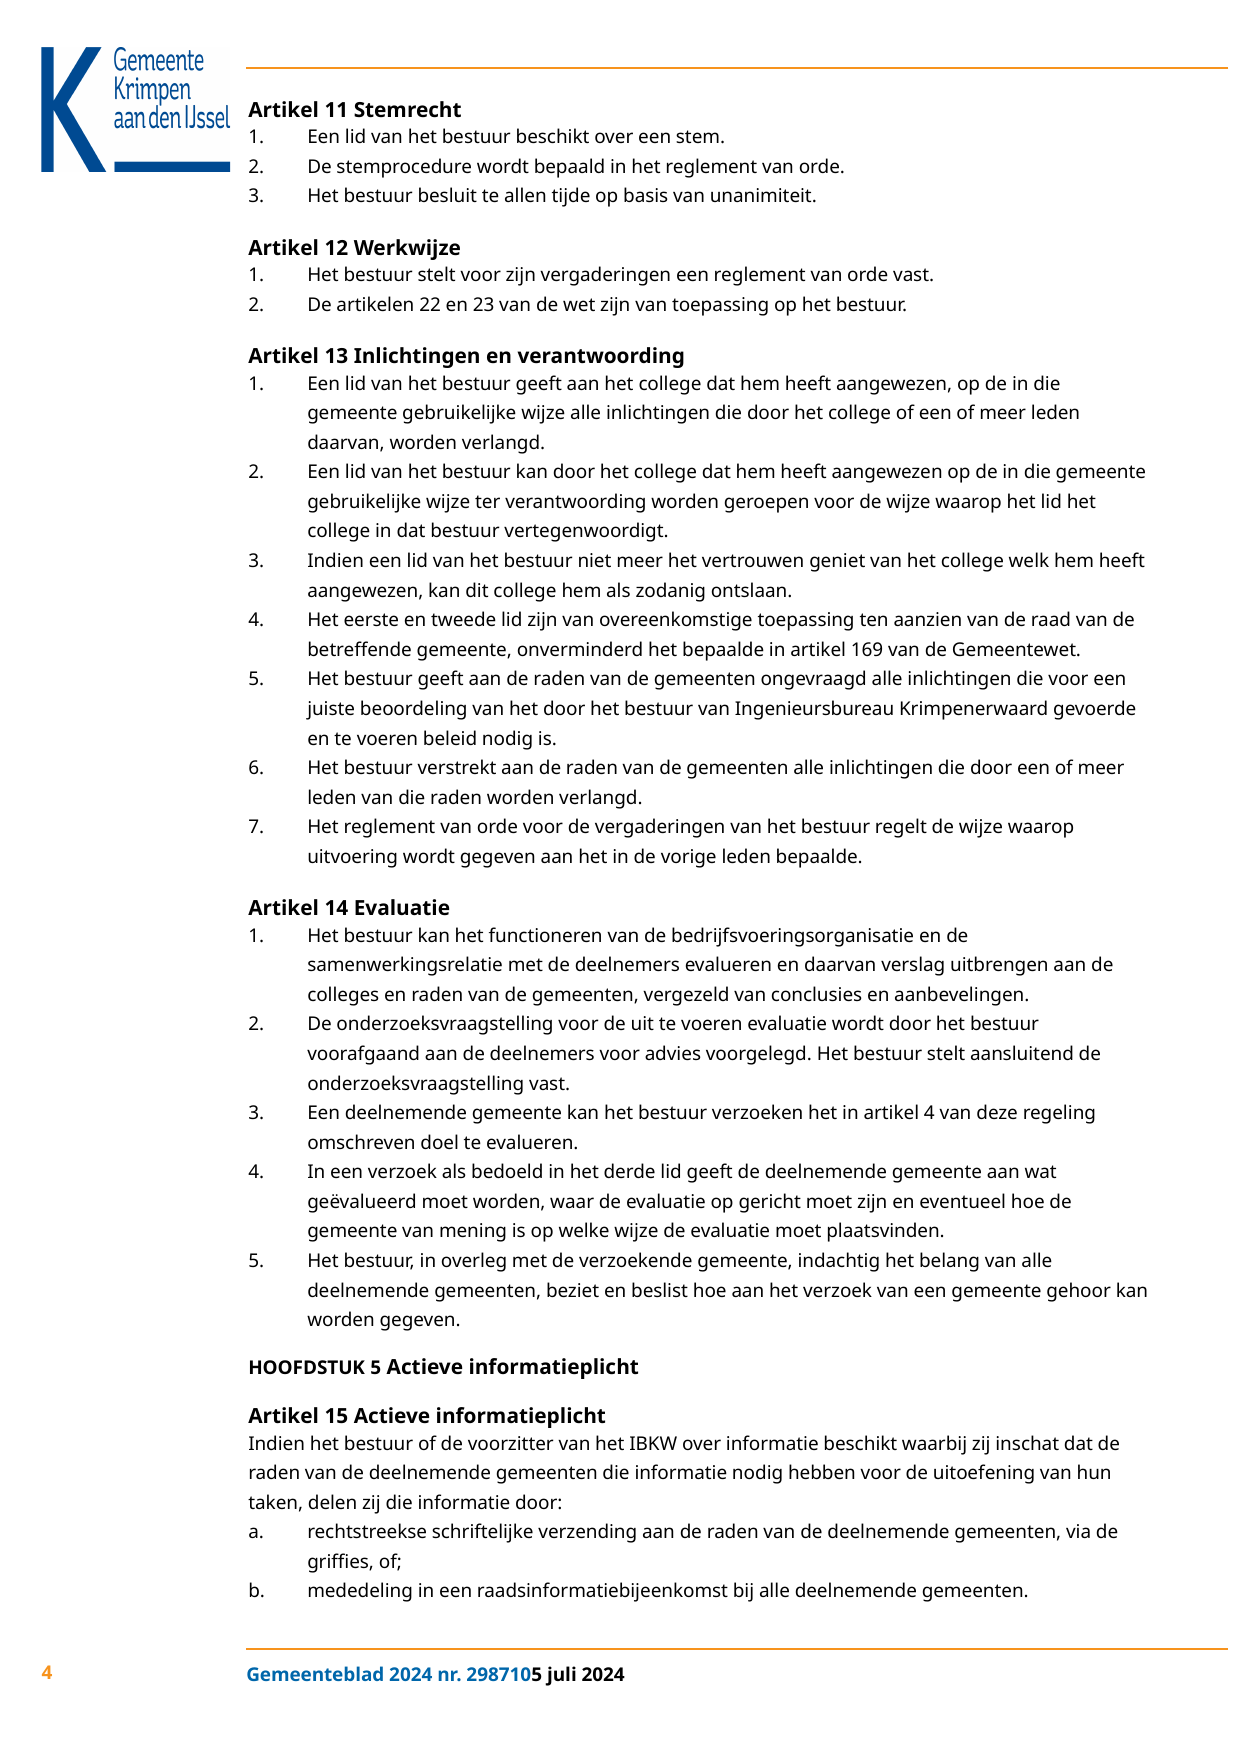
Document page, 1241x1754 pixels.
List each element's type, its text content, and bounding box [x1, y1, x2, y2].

list De stemprocedure wordt bepaald in het reglement van orde. [248, 153, 1152, 178]
list Het bestuur besluit te allen tijde op basis van unanimiteit. [248, 182, 1152, 208]
list Het bestuur geeft aan de raden van de gemeenten ongevraagd alle inlichtingen die voor een juiste beoordeling van het door het bestuur van Ingenieursbureau Krimpenerwaard gevoerde en te voeren beleid nodig is. [248, 666, 1152, 750]
list rechtstreekse schriftelijke verzending aan de raden van de deelnemende gemeenten, via de griffies, of; [248, 1518, 1152, 1574]
list De onderzoeksvraagstelling voor de uit te voeren evaluatie wordt door het bestuur voorafgaand aan de deelnemers voor advies voorgelegd. Het bestuur stelt aansluitend de onderzoeksvraagstelling vast. [248, 1011, 1152, 1096]
list Het bestuur stelt voor zijn vergaderingen een reglement van orde vast. [248, 261, 1152, 287]
list Een lid van het bestuur geeft aan het college dat hem heeft aangewezen, op de in die gemeente gebruikelijke wijze alle inlichtingen die door het college of een of meer leden daarvan, worden verlangd. [248, 370, 1152, 454]
text Artikel 12 Werkwijze [248, 233, 1152, 261]
text Artikel 11 Stemrecht [248, 95, 1152, 123]
picture [41, 47, 231, 172]
list Het bestuur kan het functioneren van de bedrijfsvoeringsorganisatie en de samenwerkingsrelatie met de deelnemers evalueren en daarvan verslag uitbrengen aan de colleges en raden van de gemeenten, vergezeld van conclusies en aanbevelingen. [248, 922, 1152, 1007]
list De artikelen 22 en 23 van de wet zijn van toepassing op het bestuur. [248, 291, 1152, 317]
list Het bestuur, in overleg met de verzoekende gemeente, indachtig het belang van alle deelnemende gemeenten, beziet en beslist hoe aan het verzoek van een gemeente gehoor kan worden gegeven. [248, 1247, 1152, 1332]
list Het reglement van orde voor de vergaderingen van het bestuur regelt de wijze waarop uitvoering wordt gegeven aan het in de vorige leden bepaalde. [248, 813, 1152, 869]
text HOOFDSTUK 5 Actieve informatieplicht [248, 1352, 1152, 1381]
list Het bestuur verstrekt aan de raden van de gemeenten alle inlichtingen die door een of meer leden van die raden worden verlangd. [248, 754, 1152, 809]
list Een deelnemende gemeente kan het bestuur verzoeken het in artikel 4 van deze regeling omschreven doel te evalueren. [248, 1099, 1152, 1155]
text Artikel 13 Inlichtingen en verantwoording [248, 341, 1152, 370]
list Een lid van het bestuur kan door het college dat hem heeft aangewezen op de in die gemeente gebruikelijke wijze ter verantwoording worden geroepen voor de wijze waarop het lid het college in dat bestuur vertegenwoordigt. [248, 458, 1152, 543]
text Indien het bestuur of de voorzitter van het IBKW over informatie beschikt waarbij zij inschat dat de raden van de deelnemende gemeenten die informatie nodig hebben voor de uitoefening van hun taken, delen zij die informatie door: [248, 1430, 1152, 1515]
list Indien een lid van het bestuur niet meer het vertrouwen geniet van het college welk hem heeft aangewezen, kan dit college hem als zodanig ontslaan. [248, 547, 1152, 602]
list Het eerste en tweede lid zijn van overeenkomstige toepassing ten aanzien van de raad van de betreffende gemeente, onverminderd het bepaalde in artikel 169 van de Gemeentewet. [248, 606, 1152, 662]
text Artikel 15 Actieve informatieplicht [248, 1401, 1152, 1430]
list mededeling in een raadsinformatiebijeenkomst bij alle deelnemende gemeenten. [248, 1578, 1152, 1603]
list In een verzoek als bedoeld in het derde lid geeft de deelnemende gemeente aan wat geëvalueerd moet worden, waar de evaluatie op gericht moet zijn en eventueel hoe de gemeente van mening is op welke wijze de evaluatie moet plaatsvinden. [248, 1158, 1152, 1243]
text Artikel 14 Evaluatie [248, 893, 1152, 922]
list Een lid van het bestuur beschikt over een stem. [248, 123, 1152, 149]
